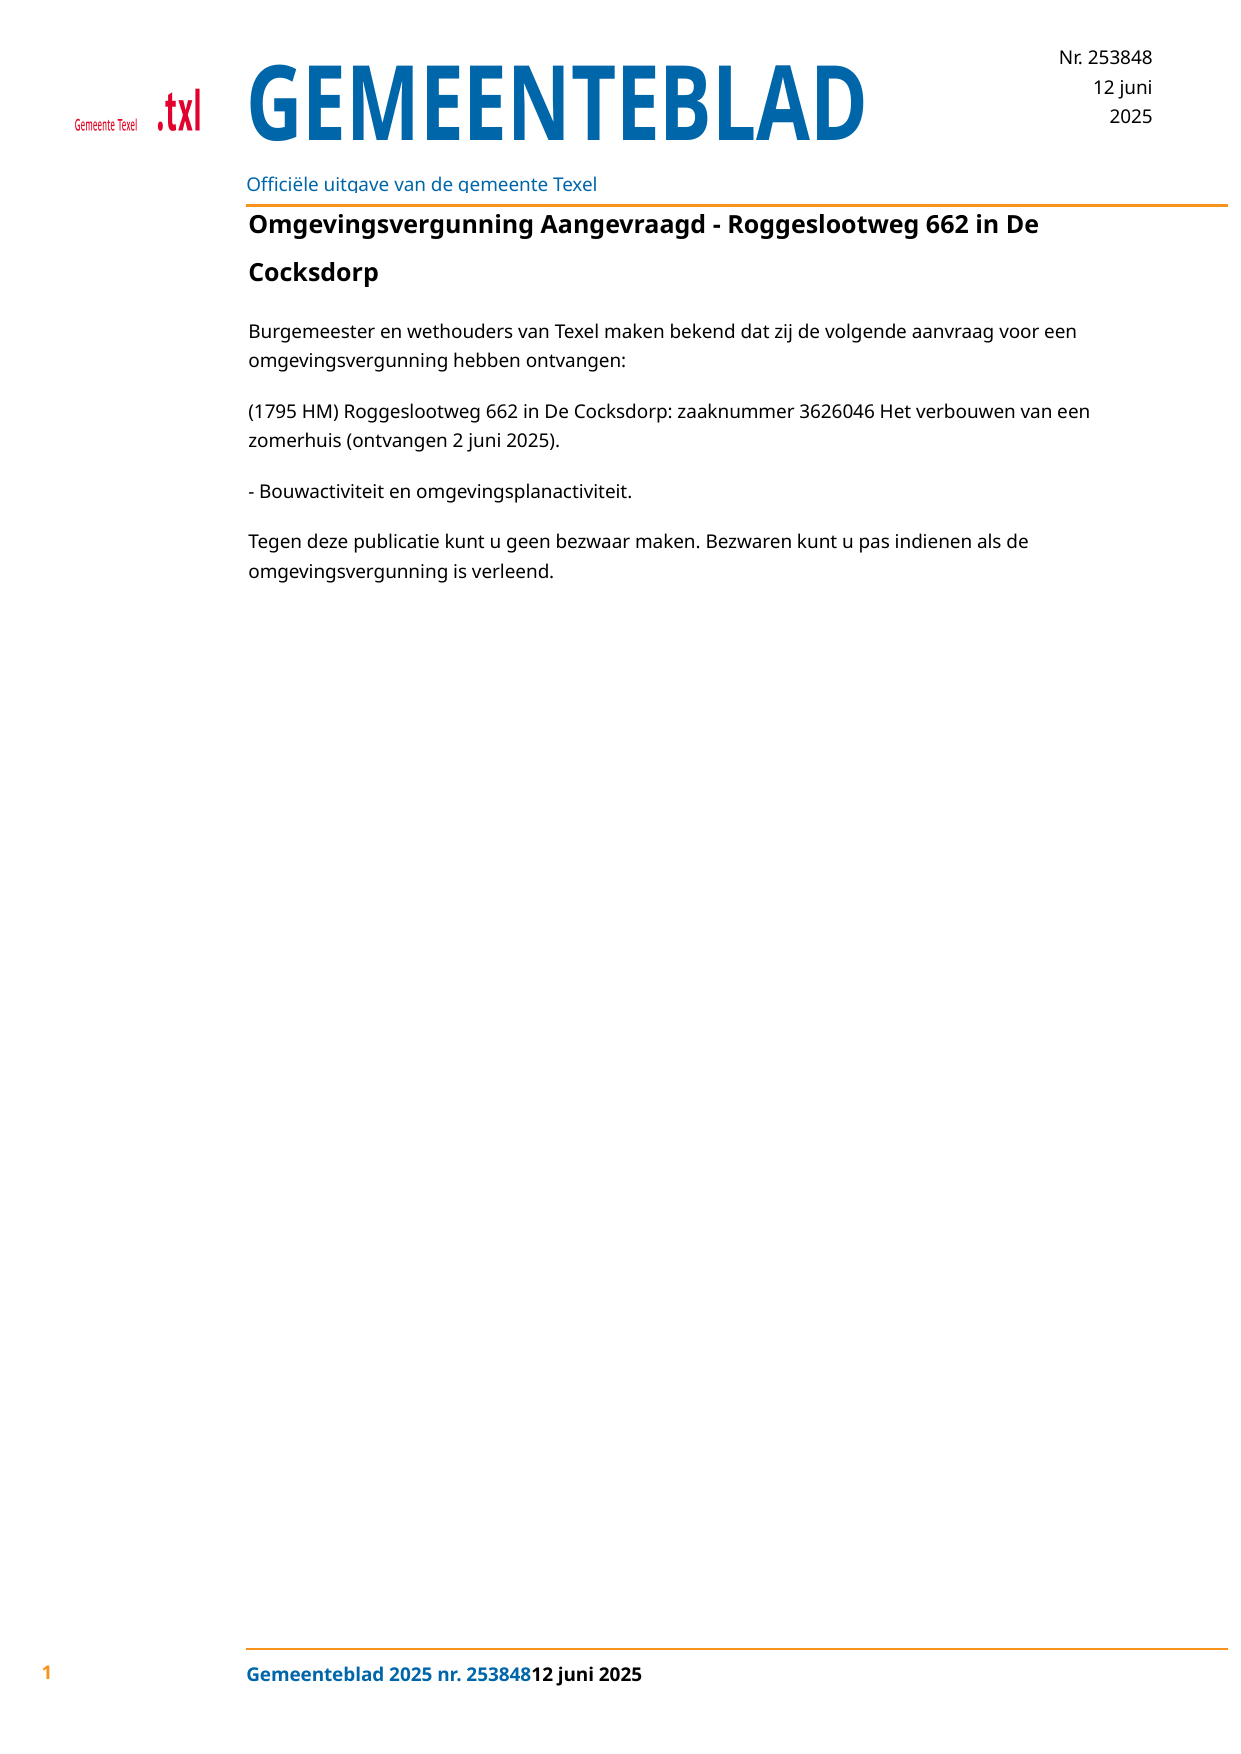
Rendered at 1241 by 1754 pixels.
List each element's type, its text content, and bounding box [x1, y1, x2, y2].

text Omgevingsvergunning Aangevraagd - Roggeslootweg 662 in De Cocksdorp [248, 207, 1152, 288]
text Burgemeester en wethouders van Texel maken bekend dat zij de volgende aanvraag voor een omgevingsvergunning hebben ontvangen: [248, 318, 1152, 373]
picture [41, 47, 231, 172]
text Tegen deze publicatie kunt u geen bezwaar maken. Bezwaren kunt u pas indienen als de omgevingsvergunning is verleend. [248, 528, 1152, 584]
text - Bouwactiviteit en omgevingsplanactiviteit. [248, 478, 1152, 504]
text (1795 HM) Roggeslootweg 662 in De Cocksdorp: zaaknummer 3626046 Het verbouwen van een zomerhuis (ontvangen 2 juni 2025). [248, 398, 1152, 453]
